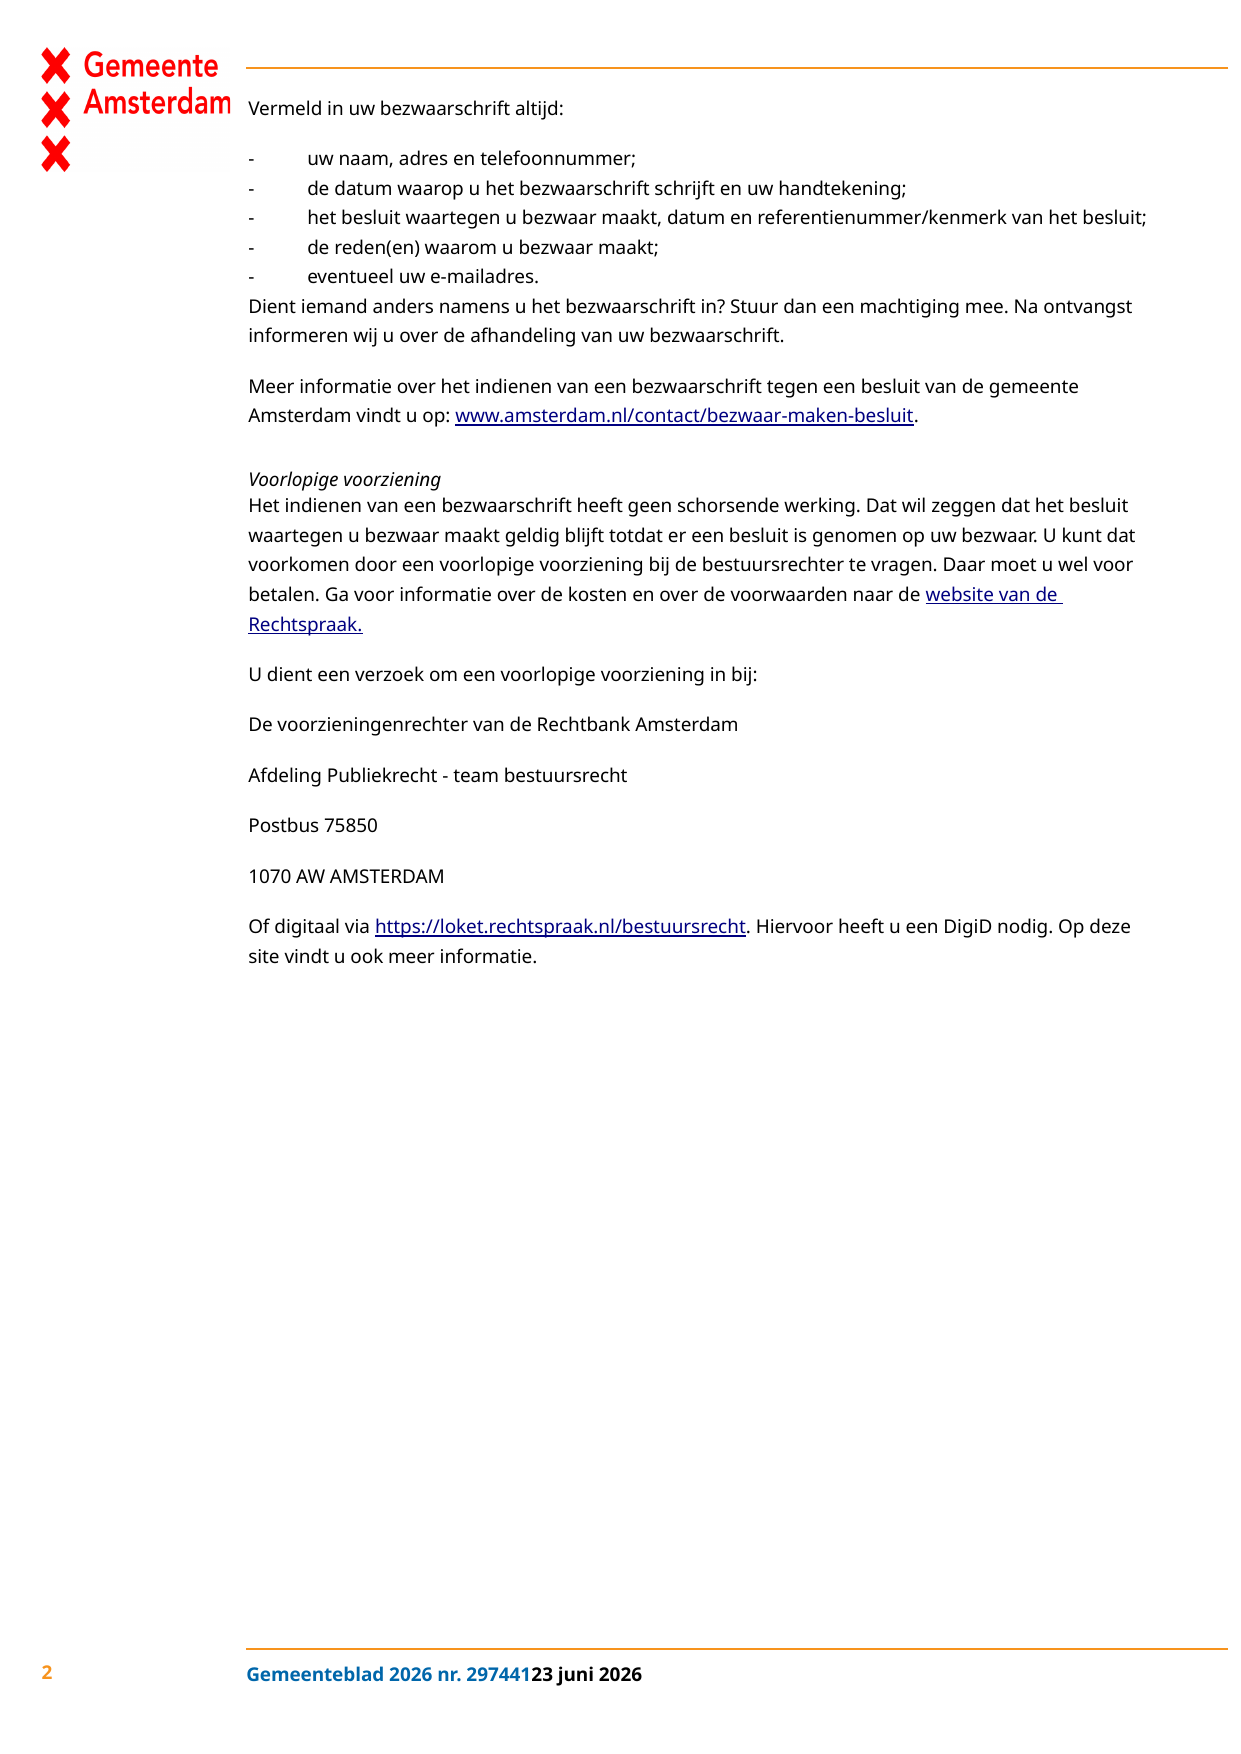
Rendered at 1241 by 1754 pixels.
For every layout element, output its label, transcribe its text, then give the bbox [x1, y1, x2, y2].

picture [41, 47, 231, 172]
list het besluit waartegen u bezwaar maakt, datum en referentienummer/kenmerk van het besluit; [248, 204, 1152, 230]
text Dient iemand anders namens u het bezwaarschrift in? Stuur dan een machtiging mee. Na ontvangst informeren wij u over de afhandeling van uw bezwaarschrift. [248, 293, 1152, 348]
text Meer informatie over het indienen van een bezwaarschrift tegen een besluit van de gemeente Amsterdam vindt u op: www.amsterdam.nl/contact/bezwaar-maken-besluit. [248, 373, 1152, 428]
text De voorzieningenrechter van de Rechtbank Amsterdam [248, 712, 1152, 737]
list uw naam, adres en telefoonnummer; [248, 145, 1152, 171]
text Afdeling Publiekrecht - team bestuursrecht [248, 762, 1152, 788]
text Het indienen van een bezwaarschrift heeft geen schorsende werking. Dat wil zeggen dat het besluit waartegen u bezwaar maakt geldig blijft totdat er een besluit is genomen op uw bezwaar. U kunt dat voorkomen door een voorlopige voorziening bij de bestuursrechter te vragen. Daar moet u wel voor betalen. Ga voor informatie over de kosten en over de voorwaarden naar de website van de Rechtspraak. [248, 492, 1152, 636]
list eventueel uw e-mailadres. [248, 263, 1152, 289]
text Of digitaal via https://loket.rechtspraak.nl/bestuursrecht. Hiervoor heeft u een DigiD nodig. Op deze site vindt u ook meer informatie. [248, 913, 1152, 968]
list de reden(en) waarom u bezwaar maakt; [248, 234, 1152, 260]
list de datum waarop u het bezwaarschrift schrijft en uw handtekening; [248, 175, 1152, 201]
text U dient een verzoek om een voorlopige voorziening in bij: [248, 661, 1152, 687]
text Voorlopige voorziening [248, 467, 1152, 492]
text Vermeld in uw bezwaarschrift altijd: [248, 95, 1152, 121]
text 1070 AW AMSTERDAM [248, 863, 1152, 888]
text Postbus 75850 [248, 812, 1152, 838]
